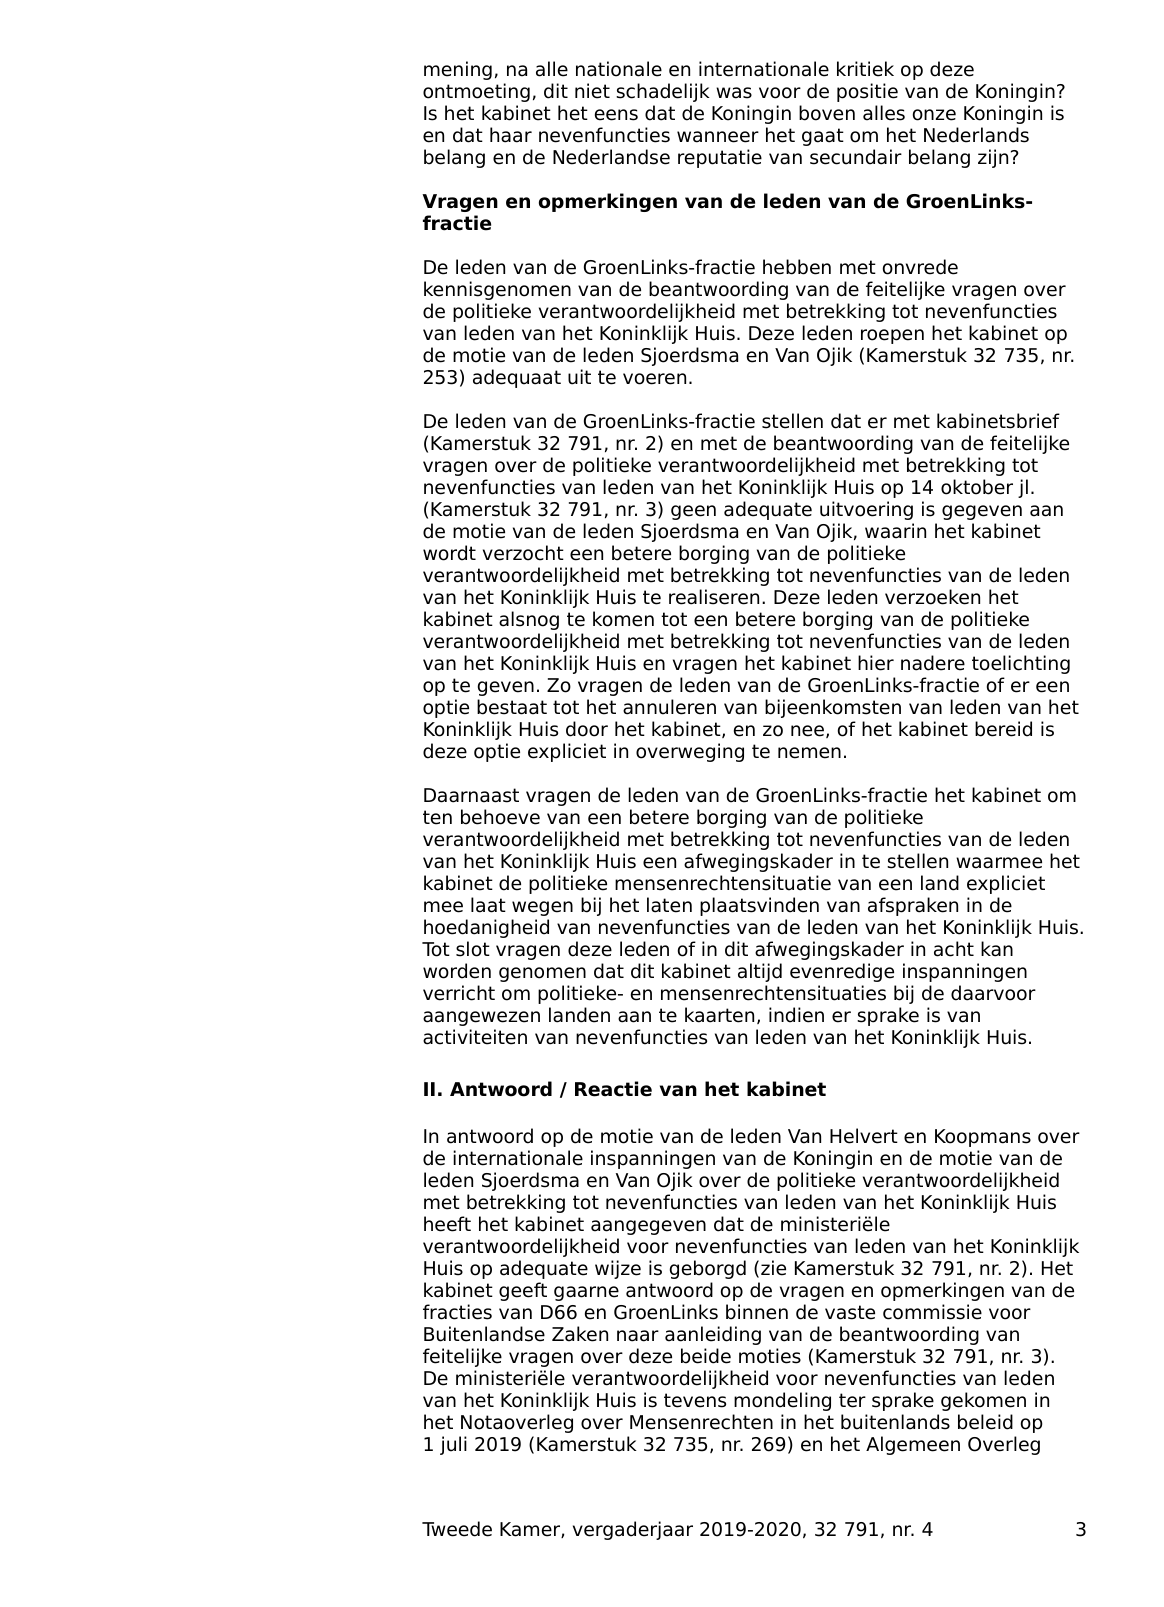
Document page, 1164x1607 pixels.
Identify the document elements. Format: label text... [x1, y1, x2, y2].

subtitle II. Antwoord / Reactie van het kabinet [422, 1079, 1087, 1101]
subtitle Vragen en opmerkingen van de leden van de GroenLinks-fractie [422, 191, 1087, 235]
text Daarnaast vragen de leden van de GroenLinks-fractie het kabinet om ten behoeve van een betere borging van de politieke verantwoordelijkheid met betrekking tot nevenfuncties van de leden van het Koninklijk Huis een afwegingskader in te stellen waarmee het kabinet de politieke mensenrechtensituatie van een land expliciet mee laat wegen bij het laten plaatsvinden van afspraken in de hoedanigheid van nevenfuncties van de leden van het Koninklijk Huis. Tot slot vragen deze leden of in dit afwegingskader in acht kan worden genomen dat dit kabinet altijd evenredige inspanningen verricht om politieke- en mensenrechtensituaties bij de daarvoor aangewezen landen aan te kaarten, indien er sprake is van activiteiten van nevenfuncties van leden van het Koninklijk Huis. [422, 785, 1087, 1049]
text De leden van de GroenLinks-fractie stellen dat er met kabinetsbrief (Kamerstuk 32 791, nr. 2) en met de beantwoording van de feitelijke vragen over de politieke verantwoordelijkheid met betrekking tot nevenfuncties van leden van het Koninklijk Huis op 14 oktober jl. (Kamerstuk 32 791, nr. 3) geen adequate uitvoering is gegeven aan de motie van de leden Sjoerdsma en Van Ojik, waarin het kabinet wordt verzocht een betere borging van de politieke verantwoordelijkheid met betrekking tot nevenfuncties van de leden van het Koninklijk Huis te realiseren. Deze leden verzoeken het kabinet alsnog te komen tot een betere borging van de politieke verantwoordelijkheid met betrekking tot nevenfuncties van de leden van het Koninklijk Huis en vragen het kabinet hier nadere toelichting op te geven. Zo vragen de leden van de GroenLinks-fractie of er een optie bestaat tot het annuleren van bijeenkomsten van leden van het Koninklijk Huis door het kabinet, en zo nee, of het kabinet bereid is deze optie expliciet in overweging te nemen. [422, 411, 1087, 763]
text mening, na alle nationale en internationale kritiek op deze ontmoeting, dit niet schadelijk was voor de positie van de Koningin? Is het kabinet het eens dat de Koningin boven alles onze Koningin is en dat haar nevenfuncties wanneer het gaat om het Nederlands belang en de Nederlandse reputatie van secundair belang zijn? [422, 59, 1087, 169]
text De leden van de GroenLinks-fractie hebben met onvrede kennisgenomen van de beantwoording van de feitelijke vragen over de politieke verantwoordelijkheid met betrekking tot nevenfuncties van leden van het Koninklijk Huis. Deze leden roepen het kabinet op de motie van de leden Sjoerdsma en Van Ojik (Kamerstuk 32 735, nr. 253) adequaat uit te voeren. [422, 257, 1087, 389]
text In antwoord op de motie van de leden Van Helvert en Koopmans over de internationale inspanningen van de Koningin en de motie van de leden Sjoerdsma en Van Ojik over de politieke verantwoordelijkheid met betrekking tot nevenfuncties van leden van het Koninklijk Huis heeft het kabinet aangegeven dat de ministeriële verantwoordelijkheid voor nevenfuncties van leden van het Koninklijk Huis op adequate wijze is geborgd (zie Kamerstuk 32 791, nr. 2). Het kabinet geeft gaarne antwoord op de vragen en opmerkingen van de fracties van D66 en GroenLinks binnen de vaste commissie voor Buitenlandse Zaken naar aanleiding van de beantwoording van feitelijke vragen over deze beide moties (Kamerstuk 32 791, nr. 3). De ministeriële verantwoordelijkheid voor nevenfuncties van leden van het Koninklijk Huis is tevens mondeling ter sprake gekomen in het Notaoverleg over Mensenrechten in het buitenlands beleid op 1 juli 2019 (Kamerstuk 32 735, nr. 269) en het Algemeen Overleg [422, 1126, 1087, 1456]
